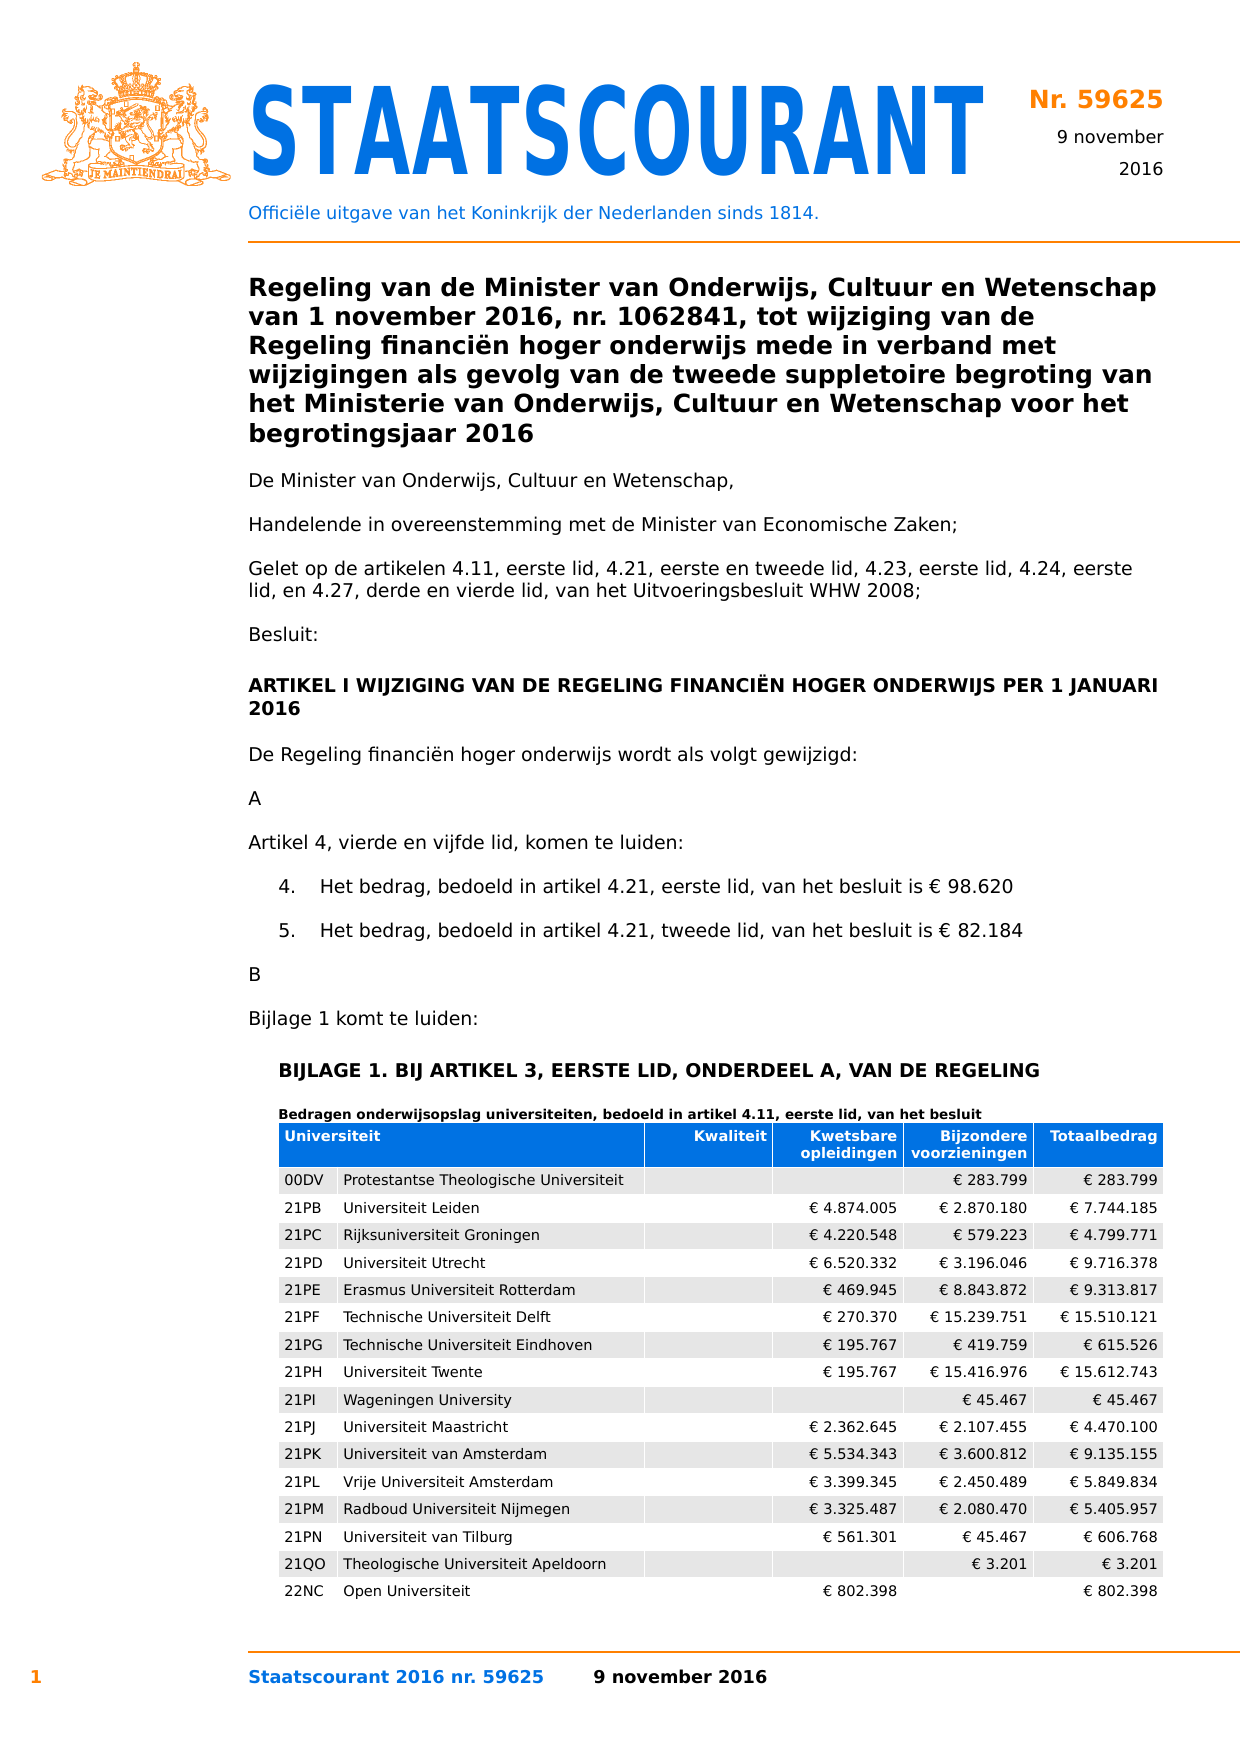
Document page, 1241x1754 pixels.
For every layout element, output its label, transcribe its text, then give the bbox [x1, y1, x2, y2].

table_cell Kwaliteit [645, 1123, 772, 1167]
table_cell € 195.767 [773, 1332, 903, 1358]
text A [248, 788, 1163, 810]
table_cell € 2.107.455 [904, 1414, 1033, 1441]
table_cell € 2.450.489 [904, 1469, 1033, 1495]
table_cell € 3.600.812 [904, 1442, 1033, 1468]
table_header Nr. 59625 [998, 62, 1240, 121]
table_cell € 283.799 [904, 1168, 1033, 1194]
table_cell 21PE [279, 1277, 337, 1303]
text Gelet op de artikelen 4.11, eerste lid, 4.21, eerste en tweede lid, 4.23, eerste lid, 4.24, eerste lid, en 4.27, derde en vierde lid, van het Uitvoeringsbesluit WHW 2008; [248, 558, 1163, 602]
table_cell 2016 [998, 153, 1240, 203]
text De Regeling financiën hoger onderwijs wordt als volgt gewijzigd: [248, 744, 1163, 766]
table_cell [645, 1223, 772, 1249]
table_cell € 615.526 [1034, 1332, 1163, 1358]
table_cell € 270.370 [773, 1305, 903, 1331]
table_cell [645, 1414, 772, 1441]
table_cell 9 november [998, 121, 1240, 153]
table_cell € 3.201 [904, 1551, 1033, 1577]
table_cell [645, 1551, 772, 1577]
table_cell Bijzondere voorzieningen [904, 1123, 1033, 1167]
table_cell € 606.768 [1034, 1524, 1163, 1550]
table_cell € 561.301 [773, 1524, 903, 1550]
table_cell € 2.080.470 [904, 1496, 1033, 1523]
table_cell Protestantse Theologische Universiteit [338, 1168, 644, 1194]
table_cell € 15.416.976 [904, 1359, 1033, 1386]
table_cell € 15.510.121 [1034, 1305, 1163, 1331]
table_cell € 419.759 [904, 1332, 1033, 1358]
table_cell 21PN [279, 1524, 337, 1550]
table_cell [645, 1195, 772, 1221]
table_cell € 802.398 [1034, 1579, 1163, 1605]
table_cell [645, 1359, 772, 1386]
table_cell Erasmus Universiteit Rotterdam [338, 1277, 644, 1303]
table_cell 21PG [279, 1332, 337, 1358]
table_cell 21PI [279, 1387, 337, 1413]
text 4. Het bedrag, bedoeld in artikel 4.21, eerste lid, van het besluit is € 98.620 [278, 876, 1163, 898]
table_cell [645, 1250, 772, 1276]
table_cell € 9.313.817 [1034, 1277, 1163, 1303]
table_cell [645, 1524, 772, 1550]
table_cell € 7.744.185 [1034, 1195, 1163, 1221]
table_cell € 579.223 [904, 1223, 1033, 1249]
table_cell € 5.534.343 [773, 1442, 903, 1468]
table_header [25, 62, 248, 241]
table_cell € 5.849.834 [1034, 1469, 1163, 1495]
subtitle ARTIKEL I WIJZIGING VAN DE REGELING FINANCIËN HOGER ONDERWIJS PER 1 JANUARI 2016 [248, 675, 1163, 719]
table_cell 21PL [279, 1469, 337, 1495]
table_cell € 15.612.743 [1034, 1359, 1163, 1386]
table_cell 21PJ [279, 1414, 337, 1441]
table_cell Technische Universiteit Eindhoven [338, 1332, 644, 1358]
table_cell € 9.135.155 [1034, 1442, 1163, 1468]
table_cell € 5.405.957 [1034, 1496, 1163, 1523]
table_cell Technische Universiteit Delft [338, 1305, 644, 1331]
table_cell [773, 1551, 903, 1577]
table_header Bedragen onderwijsopslag universiteiten, bedoeld in artikel 4.11, eerste lid, van het besluit [278, 1106, 1163, 1122]
table_cell [645, 1332, 772, 1358]
table_cell [645, 1442, 772, 1468]
text Bijlage 1 komt te luiden: [248, 1007, 1163, 1029]
text De Minister van Onderwijs, Cultuur en Wetenschap, [248, 470, 1163, 492]
table_header STAATSCOURANT [248, 62, 998, 203]
table_cell [645, 1305, 772, 1331]
table_cell € 45.467 [904, 1524, 1033, 1550]
table_cell € 8.843.872 [904, 1277, 1033, 1303]
table_cell [773, 1168, 903, 1194]
table_cell Radboud Universiteit Nijmegen [338, 1496, 644, 1523]
table_cell € 45.467 [904, 1387, 1033, 1413]
table_cell Universiteit van Tilburg [338, 1524, 644, 1550]
table_cell € 4.874.005 [773, 1195, 903, 1221]
table_cell Universiteit [279, 1123, 644, 1167]
table_cell 21PC [279, 1223, 337, 1249]
table_cell € 283.799 [1034, 1168, 1163, 1194]
table_cell Open Universiteit [338, 1579, 644, 1605]
table_cell € 9.716.378 [1034, 1250, 1163, 1276]
table_cell [904, 1579, 1033, 1605]
table_cell € 3.325.487 [773, 1496, 903, 1523]
table_cell € 4.799.771 [1034, 1223, 1163, 1249]
table_cell € 2.362.645 [773, 1414, 903, 1441]
table_cell € 4.470.100 [1034, 1414, 1163, 1441]
text Besluit: [248, 623, 1163, 645]
table_cell 21PK [279, 1442, 337, 1468]
table_cell 21QO [279, 1551, 337, 1577]
table_cell Totaalbedrag [1034, 1123, 1163, 1167]
table_cell Vrije Universiteit Amsterdam [338, 1469, 644, 1495]
table_cell € 2.870.180 [904, 1195, 1033, 1221]
table_cell [773, 1387, 903, 1413]
text B [248, 964, 1163, 986]
table_cell [645, 1168, 772, 1194]
subtitle BIJLAGE 1. BIJ ARTIKEL 3, EERSTE LID, ONDERDEEL A, VAN DE REGELING [278, 1059, 1163, 1081]
subtitle Regeling van de Minister van Onderwijs, Cultuur en Wetenschap van 1 november 2016, nr. 1062841, tot wijziging van de Regeling financiën hoger onderwijs mede in verband met wijzigingen als gevolg van de tweede suppletoire begroting van het Ministerie van Onderwijs, Cultuur en Wetenschap voor het begrotingsjaar 2016 [248, 273, 1163, 448]
table_cell € 4.220.548 [773, 1223, 903, 1249]
table_cell Rijksuniversiteit Groningen [338, 1223, 644, 1249]
table_cell Universiteit Utrecht [338, 1250, 644, 1276]
table_cell € 469.945 [773, 1277, 903, 1303]
table_cell 21PF [279, 1305, 337, 1331]
table_cell [645, 1579, 772, 1605]
table_cell Universiteit Maastricht [338, 1414, 644, 1441]
table_cell Wageningen University [338, 1387, 644, 1413]
text 5. Het bedrag, bedoeld in artikel 4.21, tweede lid, van het besluit is € 82.184 [278, 920, 1163, 942]
table_cell [645, 1387, 772, 1413]
table_cell 21PM [279, 1496, 337, 1523]
table_cell Universiteit Twente [338, 1359, 644, 1386]
table_cell 21PB [279, 1195, 337, 1221]
table_cell [645, 1277, 772, 1303]
table_cell Theologische Universiteit Apeldoorn [338, 1551, 644, 1577]
table_cell 00DV [279, 1168, 337, 1194]
table_cell Universiteit Leiden [338, 1195, 644, 1221]
table_cell Kwetsbare opleidingen [773, 1123, 903, 1167]
table_cell € 6.520.332 [773, 1250, 903, 1276]
table_cell € 3.201 [1034, 1551, 1163, 1577]
table_cell 22NC [279, 1579, 337, 1605]
table_cell € 45.467 [1034, 1387, 1163, 1413]
table_cell [645, 1496, 772, 1523]
table_cell € 3.196.046 [904, 1250, 1033, 1276]
text Artikel 4, vierde en vijfde lid, komen te luiden: [248, 832, 1163, 854]
table_cell 21PH [279, 1359, 337, 1386]
table_cell 21PD [279, 1250, 337, 1276]
table_cell € 15.239.751 [904, 1305, 1033, 1331]
table_cell € 802.398 [773, 1579, 903, 1605]
table_cell [645, 1469, 772, 1495]
table_cell Universiteit van Amsterdam [338, 1442, 644, 1468]
text Handelende in overeenstemming met de Minister van Economische Zaken; [248, 514, 1163, 536]
table_cell € 3.399.345 [773, 1469, 903, 1495]
table_cell Officiële uitgave van het Koninkrijk der Nederlanden sinds 1814. [248, 203, 1240, 241]
picture [41, 62, 231, 186]
table_cell € 195.767 [773, 1359, 903, 1386]
